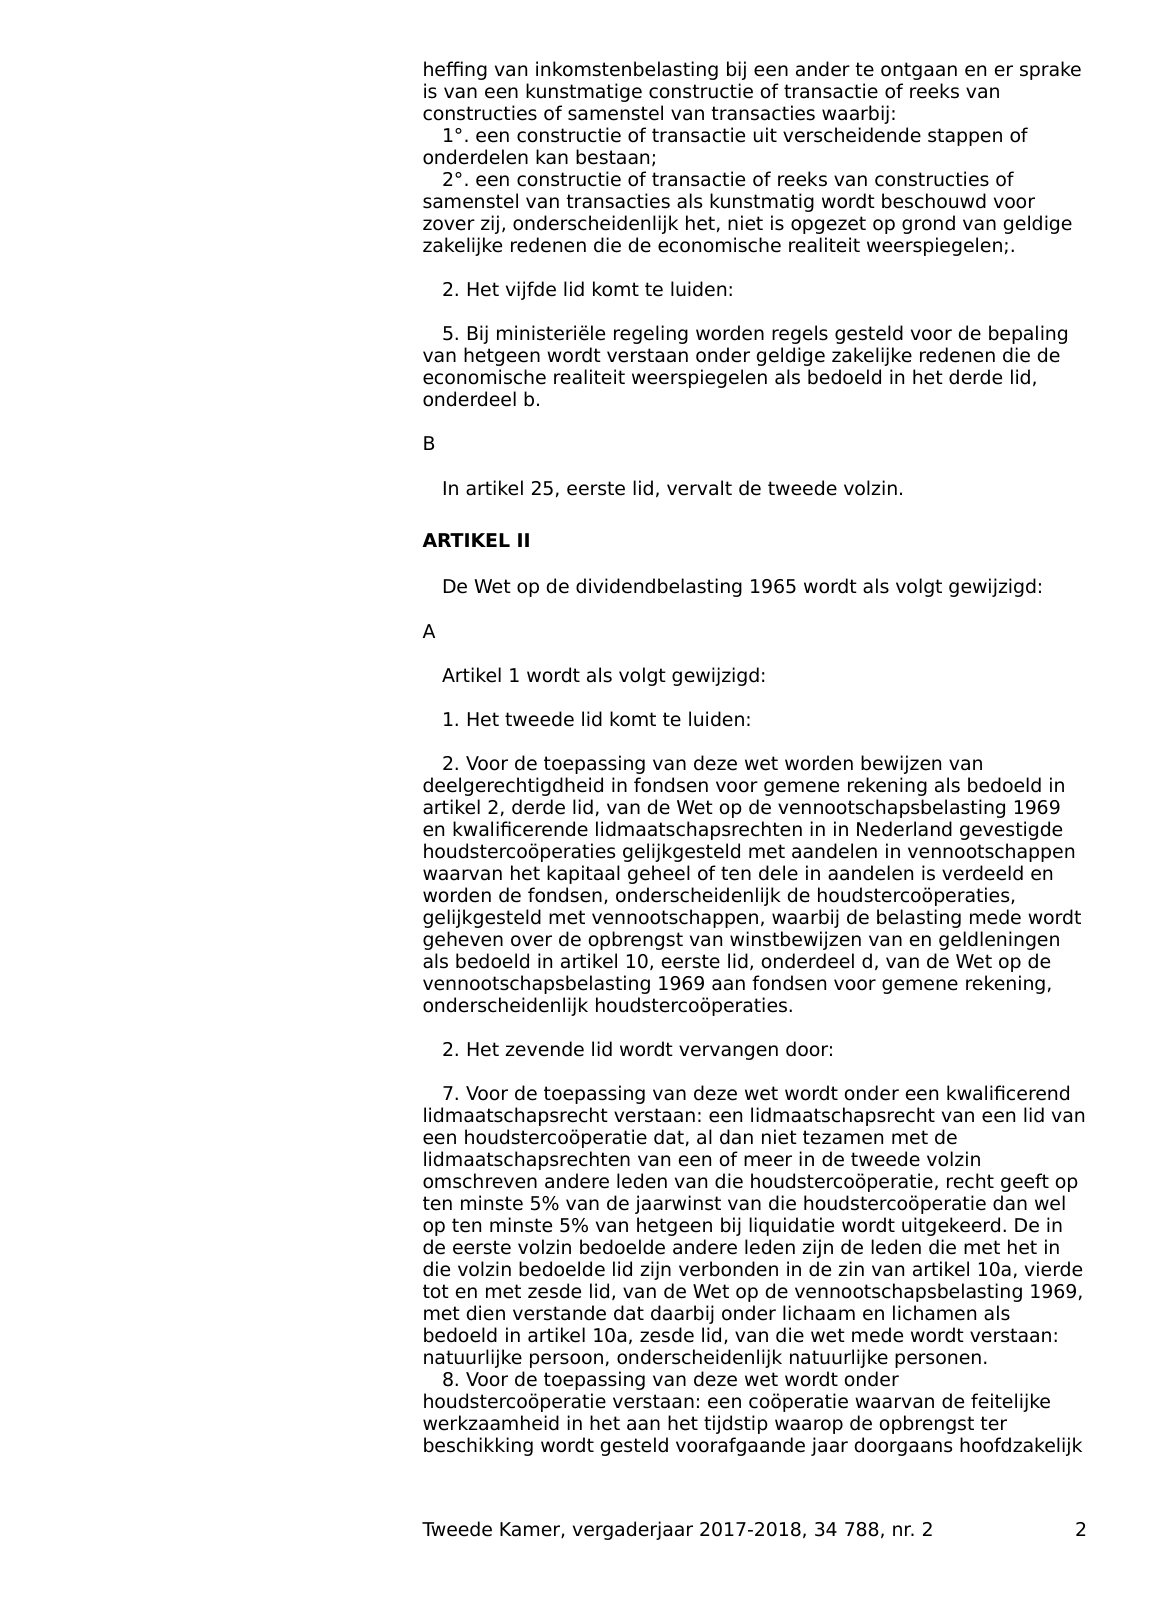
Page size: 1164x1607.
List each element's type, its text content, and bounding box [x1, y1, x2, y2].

text 1°. een constructie of transactie uit verscheidende stappen of onderdelen kan bestaan; [422, 125, 1087, 169]
text 2. Het zevende lid wordt vervangen door: [422, 1039, 1087, 1061]
text 5. Bij ministeriële regeling worden regels gesteld voor de bepaling van hetgeen wordt verstaan onder geldige zakelijke redenen die de economische realiteit weerspiegelen als bedoeld in het derde lid, onderdeel b. [422, 323, 1087, 411]
text 2. Voor de toepassing van deze wet worden bewijzen van deelgerechtigdheid in fondsen voor gemene rekening als bedoeld in artikel 2, derde lid, van de Wet op de vennootschapsbelasting 1969 en kwalificerende lidmaatschapsrechten in in Nederland gevestigde houdstercoöperaties gelijkgesteld met aandelen in vennootschappen waarvan het kapitaal geheel of ten dele in aandelen is verdeeld en worden de fondsen, onderscheidenlijk de houdstercoöperaties, gelijkgesteld met vennootschappen, waarbij de belasting mede wordt geheven over de opbrengst van winstbewijzen van en geldleningen als bedoeld in artikel 10, eerste lid, onderdeel d, van de Wet op de vennootschapsbelasting 1969 aan fondsen voor gemene rekening, onderscheidenlijk houdstercoöperaties. [422, 753, 1087, 1017]
text De Wet op de dividendbelasting 1965 wordt als volgt gewijzigd: [422, 576, 1087, 598]
text 2°. een constructie of transactie of reeks van constructies of samenstel van transacties als kunstmatig wordt beschouwd voor zover zij, onderscheidenlijk het, niet is opgezet op grond van geldige zakelijke redenen die de economische realiteit weerspiegelen;. [422, 169, 1087, 257]
subtitle ARTIKEL II [422, 529, 1087, 551]
text 2. Het vijfde lid komt te luiden: [422, 279, 1087, 301]
text Artikel 1 wordt als volgt gewijzigd: [422, 665, 1087, 687]
text 1. Het tweede lid komt te luiden: [422, 709, 1087, 731]
text 7. Voor de toepassing van deze wet wordt onder een kwalificerend lidmaatschapsrecht verstaan: een lidmaatschapsrecht van een lid van een houdstercoöperatie dat, al dan niet tezamen met de lidmaatschapsrechten van een of meer in de tweede volzin omschreven andere leden van die houdstercoöperatie, recht geeft op ten minste 5% van de jaarwinst van die houdstercoöperatie dan wel op ten minste 5% van hetgeen bij liquidatie wordt uitgekeerd. De in de eerste volzin bedoelde andere leden zijn de leden die met het in die volzin bedoelde lid zijn verbonden in de zin van artikel 10a, vierde tot en met zesde lid, van de Wet op de vennootschapsbelasting 1969, met dien verstande dat daarbij onder lichaam en lichamen als bedoeld in artikel 10a, zesde lid, van die wet mede wordt verstaan: natuurlijke persoon, onderscheidenlijk natuurlijke personen. [422, 1083, 1087, 1369]
text B [422, 433, 1087, 455]
text A [422, 621, 1087, 643]
text heffing van inkomstenbelasting bij een ander te ontgaan en er sprake is van een kunstmatige constructie of transactie of reeks van constructies of samenstel van transacties waarbij: [422, 59, 1087, 125]
text In artikel 25, eerste lid, vervalt de tweede volzin. [422, 477, 1087, 499]
text 8. Voor de toepassing van deze wet wordt onder houdstercoöperatie verstaan: een coöperatie waarvan de feitelijke werkzaamheid in het aan het tijdstip waarop de opbrengst ter beschikking wordt gesteld voorafgaande jaar doorgaans hoofdzakelijk [422, 1369, 1087, 1457]
